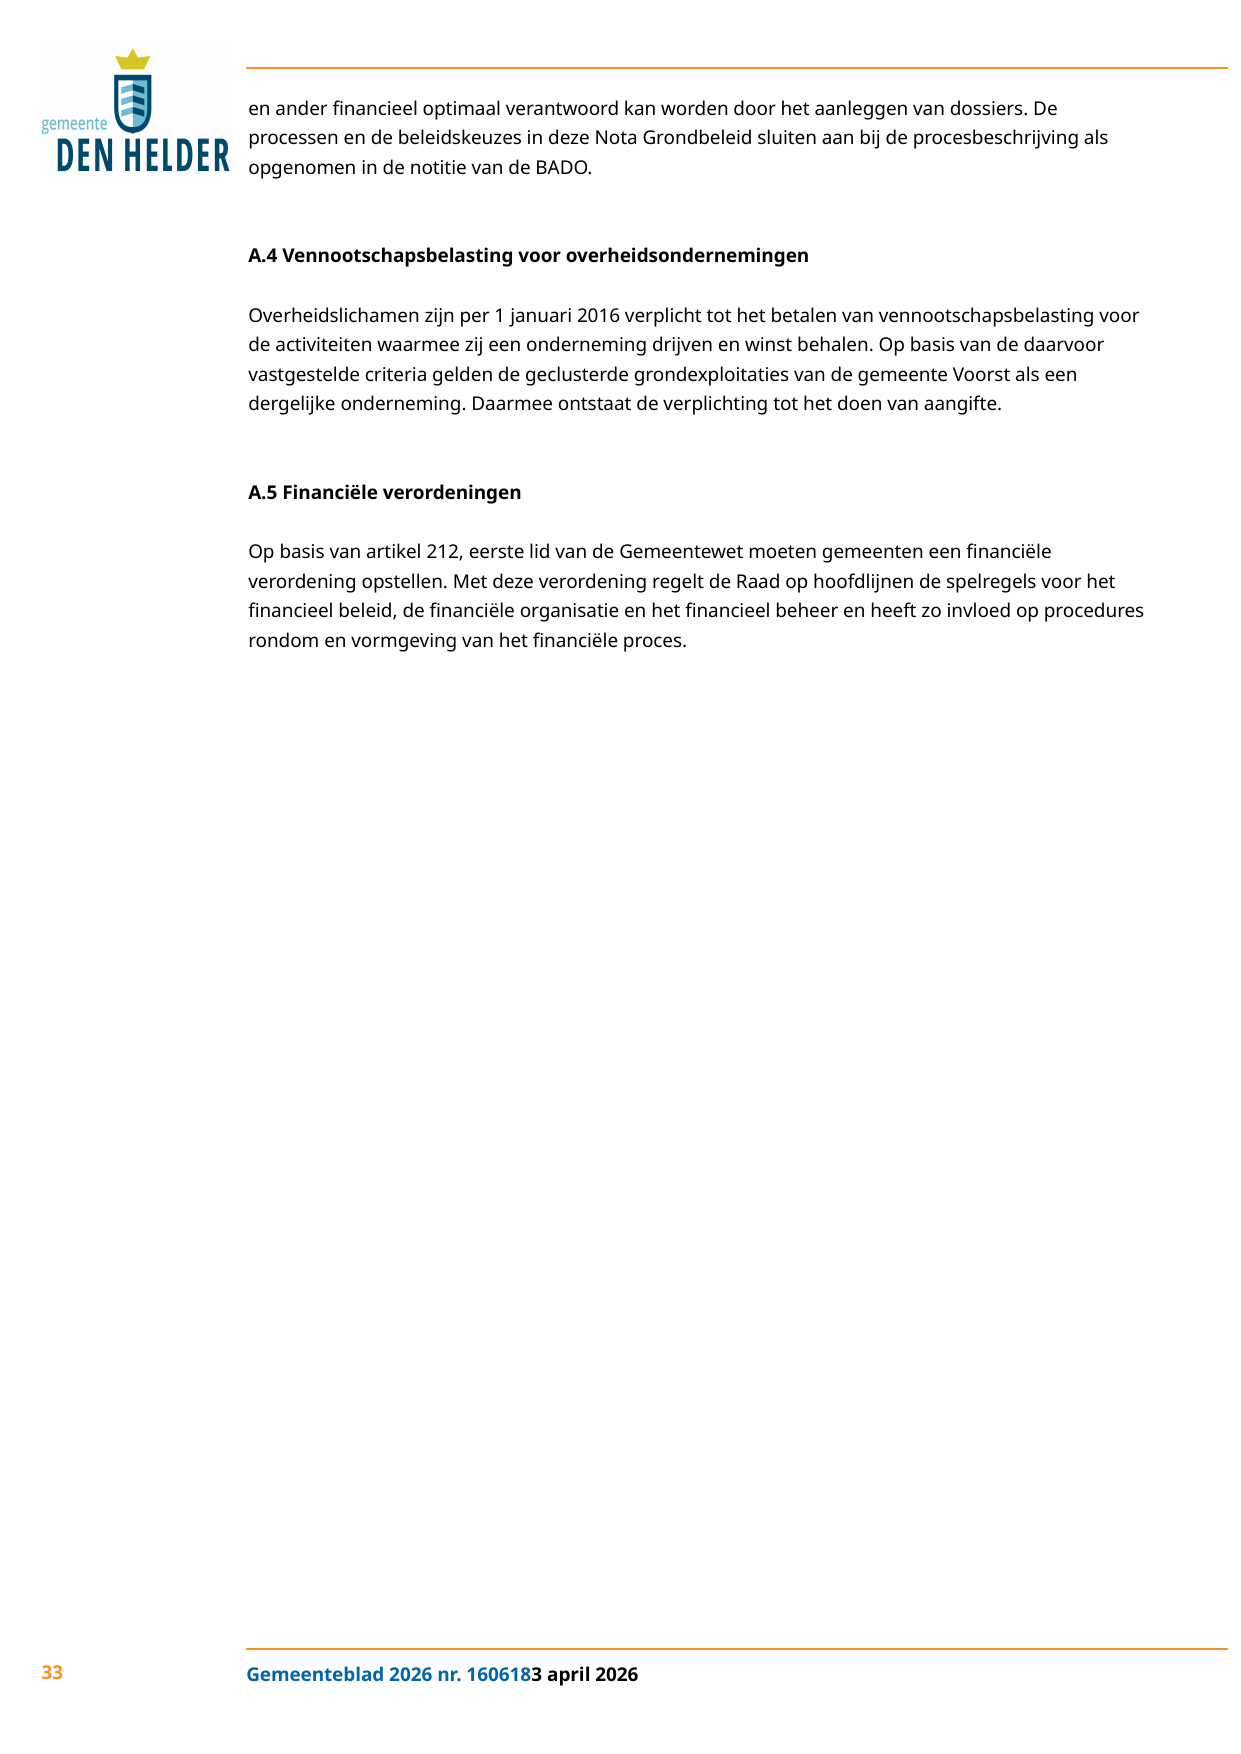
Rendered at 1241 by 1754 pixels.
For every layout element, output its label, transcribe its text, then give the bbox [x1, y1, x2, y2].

text A.5 Financiële verordeningen [248, 479, 1152, 505]
text Op basis van artikel 212, eerste lid van de Gemeentewet moeten gemeenten een financiële verordening opstellen. Met deze verordening regelt de Raad op hoofdlijnen de spelregels voor het financieel beleid, de financiële organisatie en het financieel beheer en heeft zo invloed op procedures rondom en vormgeving van het financiële proces. [248, 538, 1152, 653]
text A.4 Vennootschapsbelasting voor overheidsondernemingen [248, 243, 1152, 268]
picture [63, 144, 68, 165]
text Overheidslichamen zijn per 1 januari 2016 verplicht tot het betalen van vennootschapsbelasting voor de activiteiten waarmee zij een onderneming drijven en winst behalen. Op basis van de daarvoor vastgestelde criteria gelden de geclusterde grondexploitaties van de gemeente Voorst als een dergelijke onderneming. Daarmee ontstaat de verplichting tot het doen van aangifte. [248, 302, 1152, 416]
picture [130, 157, 135, 172]
text en ander financieel optimaal verantwoord kan worden door het aanleggen van dossiers. De processen en de beleidskeuzes in deze Nota Grondbeleid sluiten aan bij de procesbeschrijving als opgenomen in de notitie van de BADO. [248, 95, 1152, 180]
picture [41, 47, 231, 172]
picture [100, 154, 106, 172]
picture [220, 160, 224, 172]
picture [182, 144, 187, 165]
